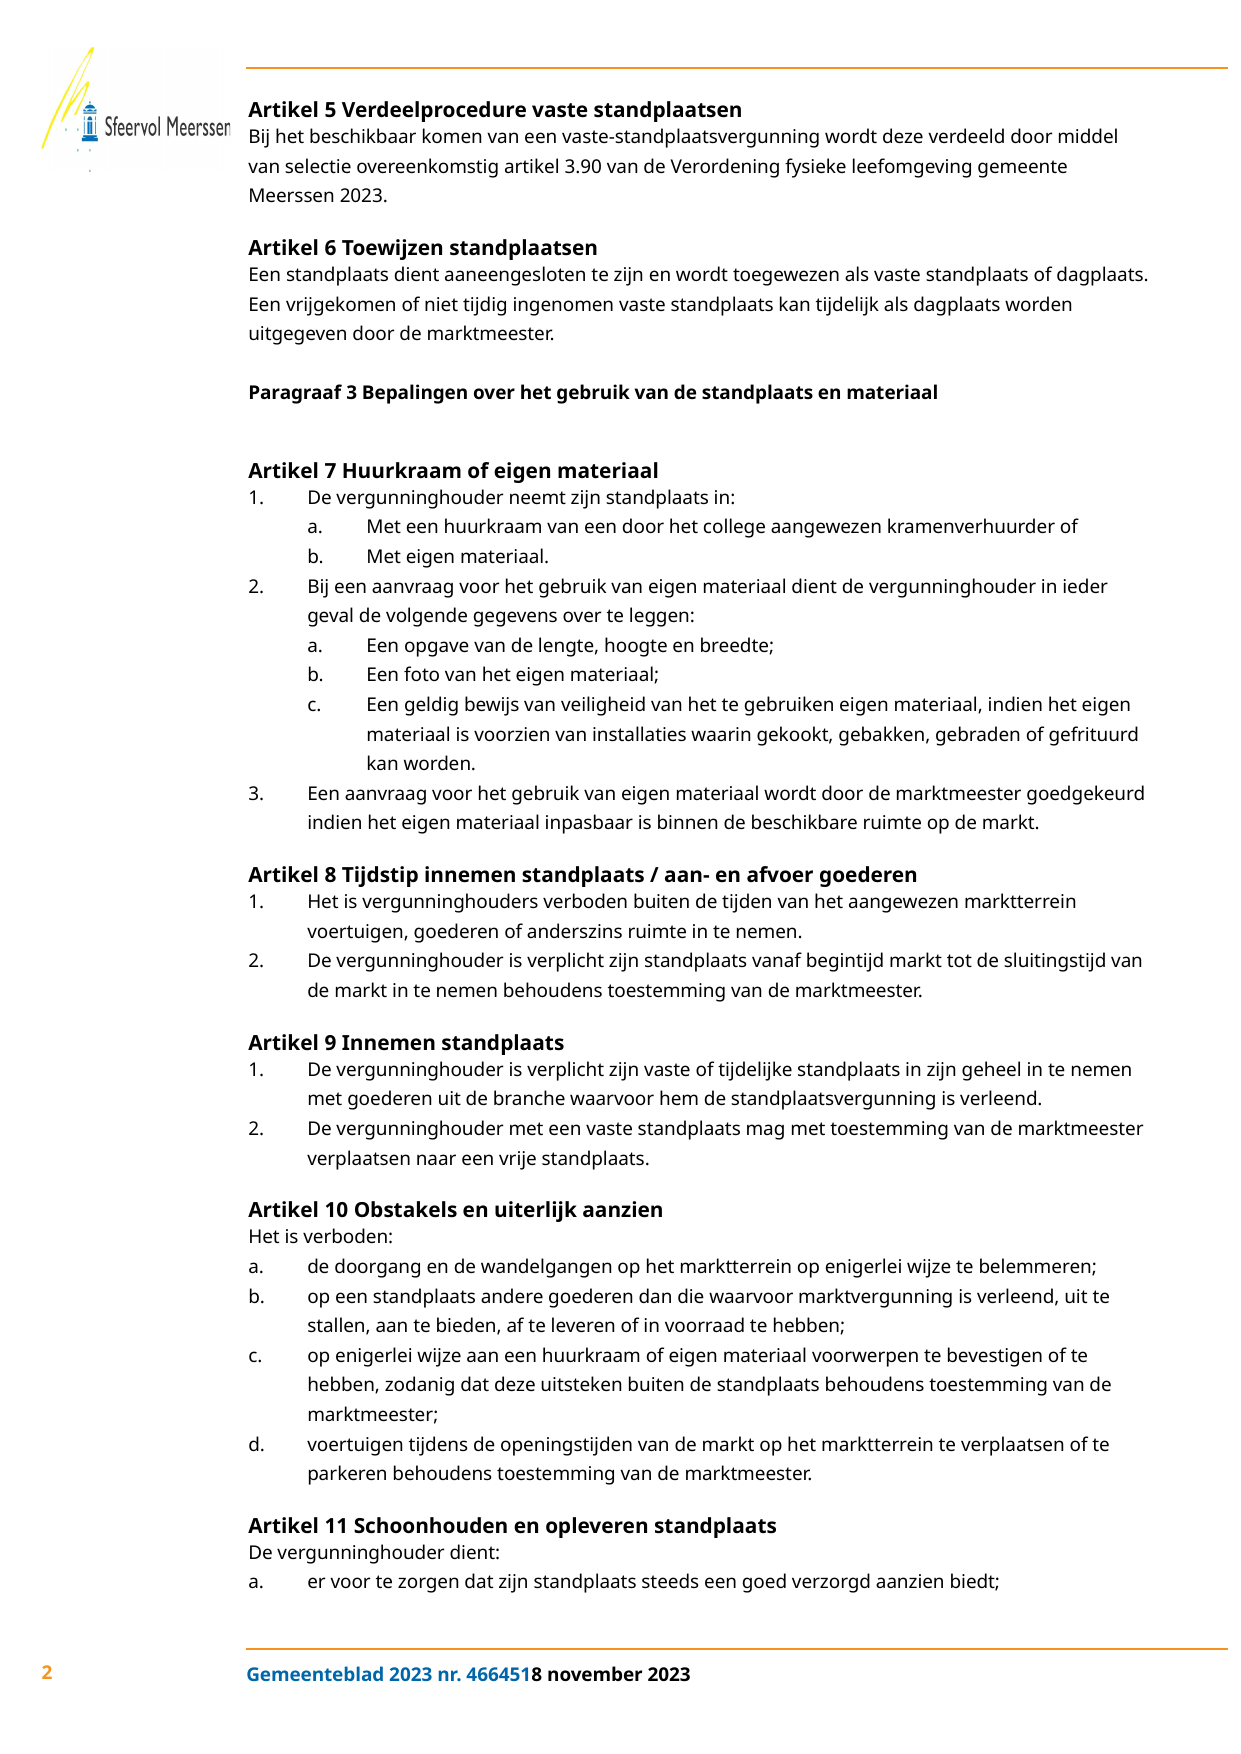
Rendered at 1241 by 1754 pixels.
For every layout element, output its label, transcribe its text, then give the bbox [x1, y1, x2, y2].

text Artikel 9 Innemen standplaats [248, 1028, 1152, 1056]
list Met een huurkraam van een door het college aangewezen kramenverhuurder of [307, 514, 1152, 539]
text Artikel 7 Huurkraam of eigen materiaal [248, 456, 1152, 484]
list er voor te zorgen dat zijn standplaats steeds een goed verzorgd aanzien biedt; [248, 1569, 1152, 1594]
list De vergunninghouder neemt zijn standplaats in: [248, 484, 1152, 510]
list Een opgave van de lengte, hoogte en breedte; [307, 632, 1152, 658]
list voertuigen tijdens de openingstijden van de markt op het marktterrein te verplaatsen of te parkeren behoudens toestemming van de marktmeester. [248, 1431, 1152, 1486]
list De vergunninghouder is verplicht zijn vaste of tijdelijke standplaats in zijn geheel in te nemen met goederen uit de branche waarvoor hem de standplaatsvergunning is verleend. [248, 1056, 1152, 1111]
text Bij het beschikbaar komen van een vaste-standplaatsvergunning wordt deze verdeeld door middel van selectie overeenkomstig artikel 3.90 van de Verordening fysieke leefomgeving gemeente Meerssen 2023. [248, 123, 1152, 208]
text Artikel 5 Verdeelprocedure vaste standplaatsen [248, 95, 1152, 123]
list De vergunninghouder is verplicht zijn standplaats vanaf begintijd markt tot de sluitingstijd van de markt in te nemen behoudens toestemming van de marktmeester. [248, 948, 1152, 1003]
text Artikel 10 Obstakels en uiterlijk aanzien [248, 1195, 1152, 1224]
picture [41, 47, 231, 172]
text De vergunninghouder dient: [248, 1539, 1152, 1565]
list Het is vergunninghouders verboden buiten de tijden van het aangewezen marktterrein voertuigen, goederen of anderszins ruimte in te nemen. [248, 888, 1152, 944]
text Artikel 8 Tijdstip innemen standplaats / aan- en afvoer goederen [248, 860, 1152, 888]
list Een aanvraag voor het gebruik van eigen materiaal wordt door de marktmeester goedgekeurd indien het eigen materiaal inpasbaar is binnen de beschikbare ruimte op de markt. [248, 780, 1152, 835]
text Artikel 11 Schoonhouden en opleveren standplaats [248, 1511, 1152, 1539]
list op een standplaats andere goederen dan die waarvoor marktvergunning is verleend, uit te stallen, aan te bieden, af te leveren of in voorraad te hebben; [248, 1283, 1152, 1338]
text Het is verboden: [248, 1224, 1152, 1249]
list Een geldig bewijs van veiligheid van het te gebruiken eigen materiaal, indien het eigen materiaal is voorzien van installaties waarin gekookt, gebakken, gebraden of gefrituurd kan worden. [307, 691, 1152, 776]
list De vergunninghouder met een vaste standplaats mag met toestemming van de marktmeester verplaatsen naar een vrije standplaats. [248, 1115, 1152, 1171]
text Een standplaats dient aaneengesloten te zijn en wordt toegewezen als vaste standplaats of dagplaats. Een vrijgekomen of niet tijdig ingenomen vaste standplaats kan tijdelijk als dagplaats worden uitgegeven door de marktmeester. [248, 261, 1152, 346]
text Artikel 6 Toewijzen standplaatsen [248, 233, 1152, 261]
list op enigerlei wijze aan een huurkraam of eigen materiaal voorwerpen te bevestigen of te hebben, zodanig dat deze uitsteken buiten de standplaats behoudens toestemming van de marktmeester; [248, 1342, 1152, 1427]
list Bij een aanvraag voor het gebruik van eigen materiaal dient de vergunninghouder in ieder geval de volgende gegevens over te leggen: [248, 573, 1152, 628]
list Met eigen materiaal. [307, 543, 1152, 569]
list Een foto van het eigen materiaal; [307, 662, 1152, 687]
text Paragraaf 3 Bepalingen over het gebruik van de standplaats en materiaal [248, 379, 1152, 405]
list de doorgang en de wandelgangen op het marktterrein op enigerlei wijze te belemmeren; [248, 1253, 1152, 1279]
